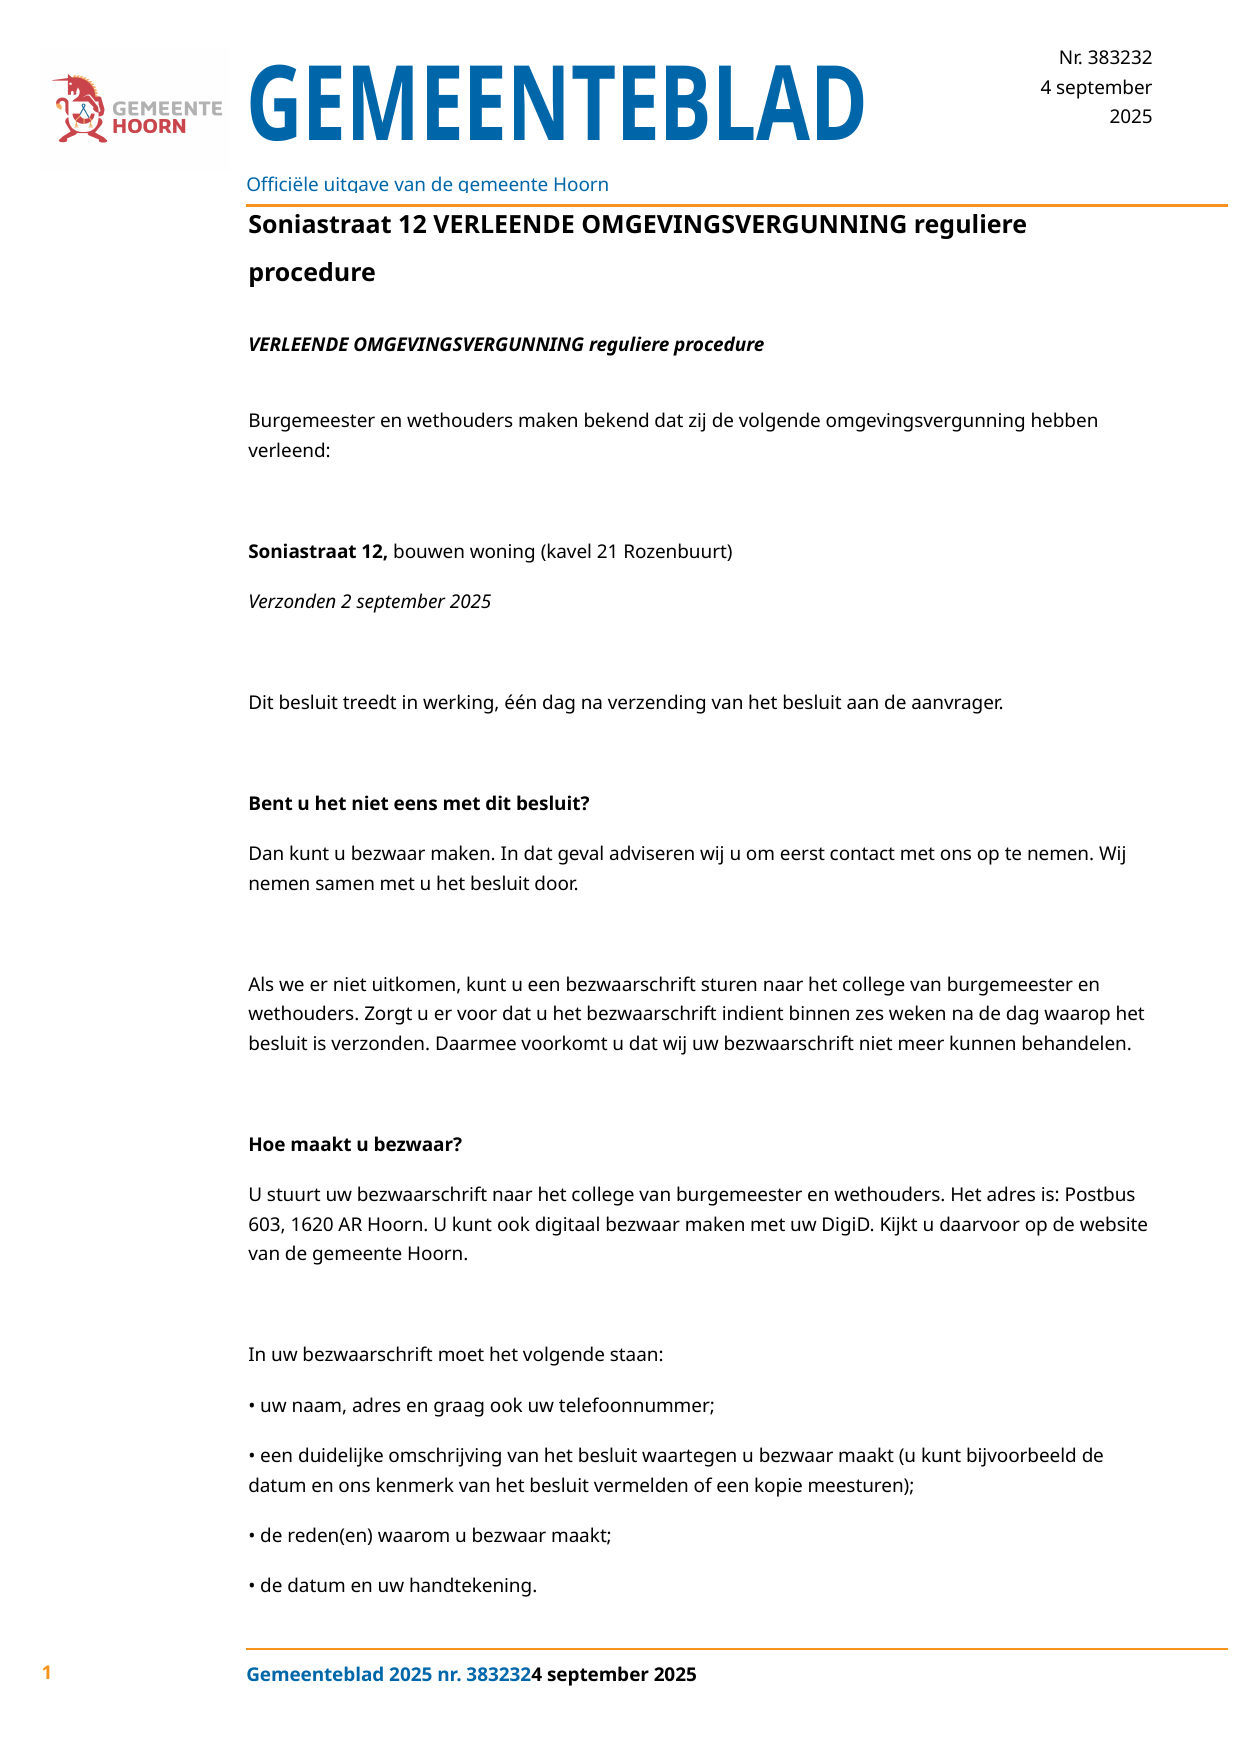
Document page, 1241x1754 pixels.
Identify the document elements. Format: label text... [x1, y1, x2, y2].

text Bent u het niet eens met dit besluit? [248, 790, 1152, 816]
text Soniastraat 12, bouwen woning (kavel 21 Rozenbuurt) [248, 538, 1152, 564]
text VERLEENDE OMGEVINGSVERGUNNING reguliere procedure [248, 331, 1152, 357]
text Hoe maakt u bezwaar? [248, 1131, 1152, 1157]
text • een duidelijke omschrijving van het besluit waartegen u bezwaar maakt (u kunt bijvoorbeeld de datum en ons kenmerk van het besluit vermelden of een kopie meesturen); [248, 1442, 1152, 1497]
text • de datum en uw handtekening. [248, 1573, 1152, 1598]
text Dan kunt u bezwaar maken. In dat geval adviseren wij u om eerst contact met ons op te nemen. Wij nemen samen met u het besluit door. [248, 841, 1152, 896]
text Burgemeester en wethouders maken bekend dat zij de volgende omgevingsvergunning hebben verleend: [248, 408, 1152, 463]
text In uw bezwaarschrift moet het volgende staan: [248, 1341, 1152, 1367]
text Dit besluit treedt in werking, één dag na verzending van het besluit aan de aanvrager. [248, 689, 1152, 715]
text Als we er niet uitkomen, kunt u een bezwaarschrift sturen naar het college van burgemeester en wethouders. Zorgt u er voor dat u het bezwaarschrift indient binnen zes weken na de dag waarop het besluit is verzonden. Daarmee voorkomt u dat wij uw bezwaarschrift niet meer kunnen behandelen. [248, 971, 1152, 1056]
text Soniastraat 12 VERLEENDE OMGEVINGSVERGUNNING reguliere procedure [248, 207, 1152, 288]
picture [41, 47, 231, 172]
text • de reden(en) waarom u bezwaar maakt; [248, 1522, 1152, 1548]
text U stuurt uw bezwaarschrift naar het college van burgemeester en wethouders. Het adres is: Postbus 603, 1620 AR Hoorn. U kunt ook digitaal bezwaar maken met uw DigiD. Kijkt u daarvoor op de website van de gemeente Hoorn. [248, 1181, 1152, 1266]
text • uw naam, adres en graag ook uw telefoonnummer; [248, 1392, 1152, 1417]
text Verzonden 2 september 2025 [248, 588, 1152, 614]
